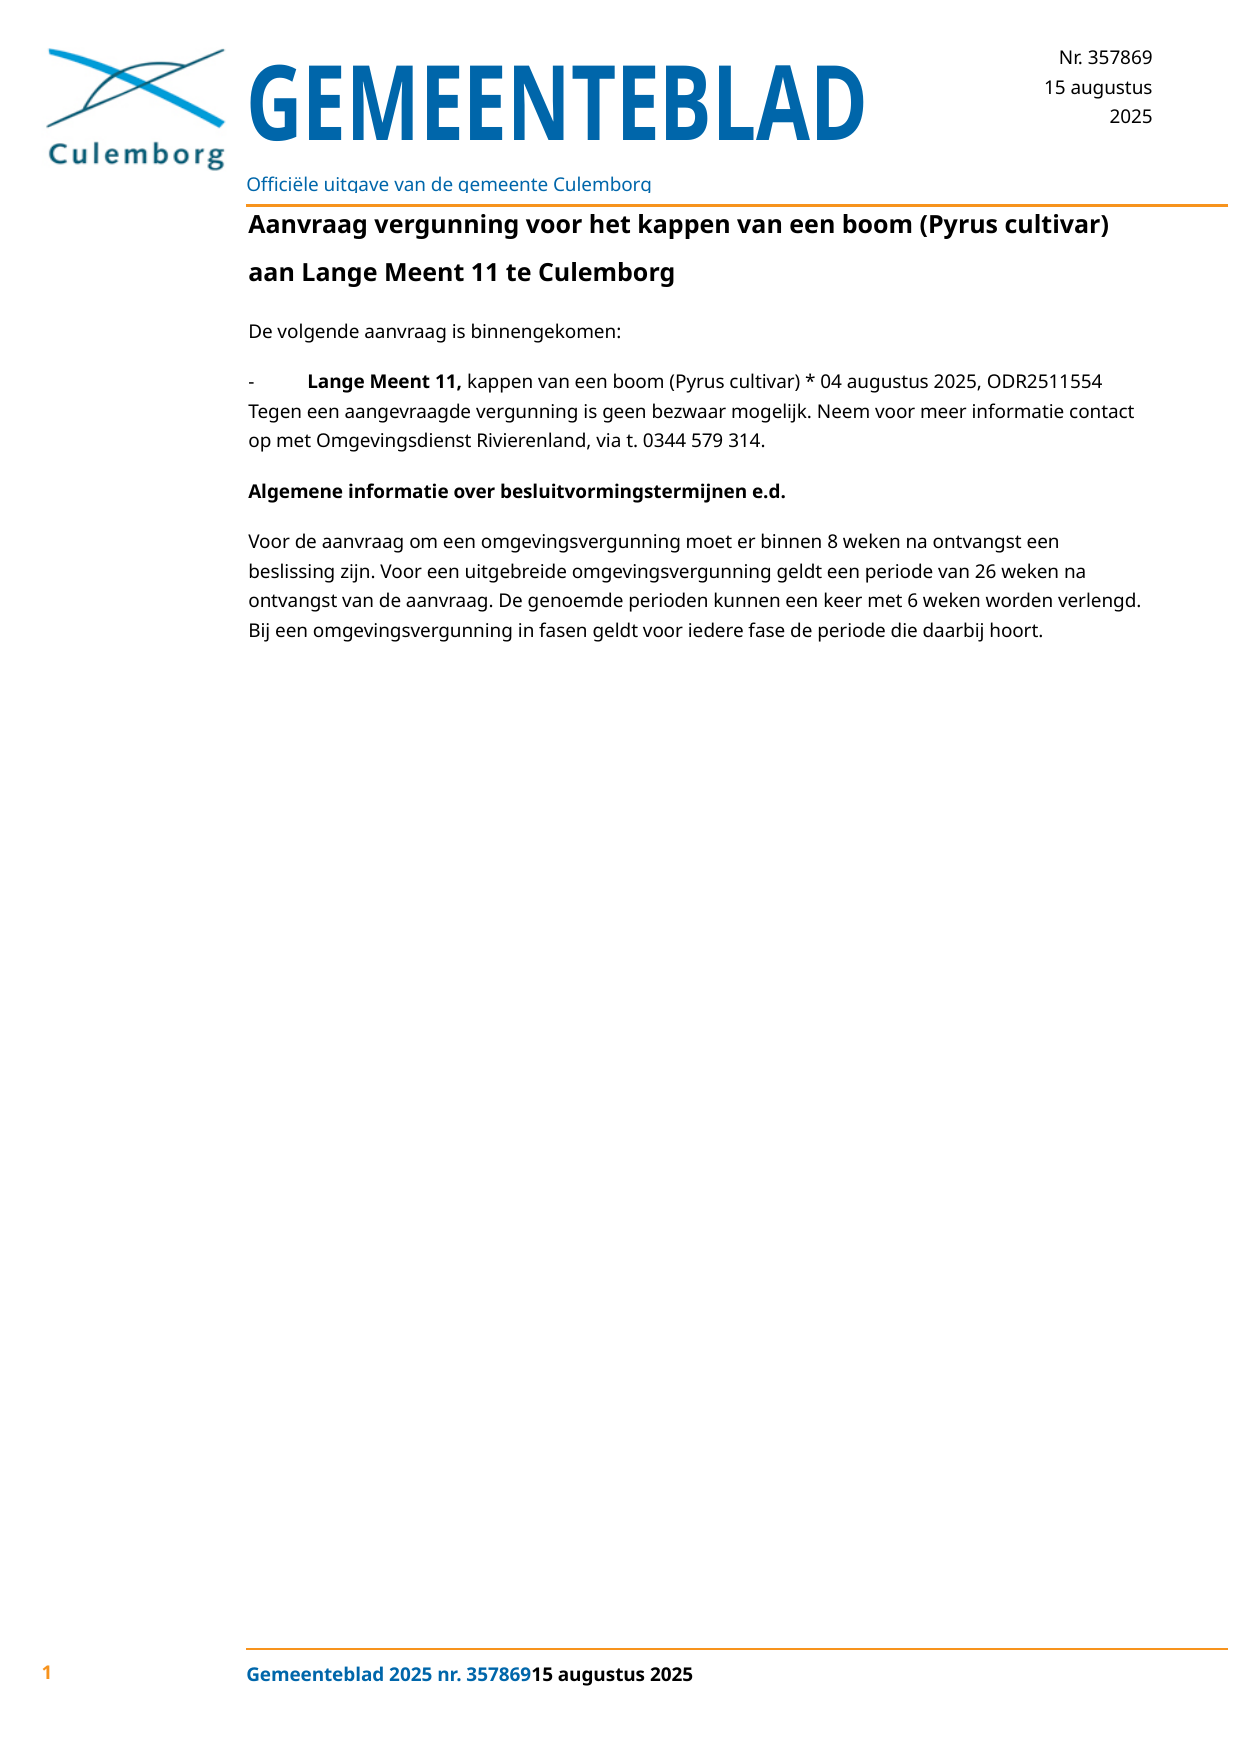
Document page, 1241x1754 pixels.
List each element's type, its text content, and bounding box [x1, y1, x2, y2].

text Aanvraag vergunning voor het kappen van een boom (Pyrus cultivar) aan Lange Meent 11 te Culemborg [248, 207, 1152, 288]
text Algemene informatie over besluitvormingstermijnen e.d. [248, 478, 1152, 504]
text Voor de aanvraag om een omgevingsvergunning moet er binnen 8 weken na ontvangst een beslissing zijn. Voor een uitgebreide omgevingsvergunning geldt een periode van 26 weken na ontvangst van de aanvraag. De genoemde perioden kunnen een keer met 6 weken worden verlengd. Bij een omgevingsvergunning in fasen geldt voor iedere fase de periode die daarbij hoort. [248, 528, 1152, 643]
text Tegen een aangevraagde vergunning is geen bezwaar mogelijk. Neem voor meer informatie contact op met Omgevingsdienst Rivierenland, via t. 0344 579 314. [248, 398, 1152, 453]
text De volgende aanvraag is binnengekomen: [248, 318, 1152, 344]
list Lange Meent 11, kappen van een boom (Pyrus cultivar) * 04 augustus 2025, ODR2511554 [248, 368, 1152, 394]
picture [41, 47, 231, 172]
